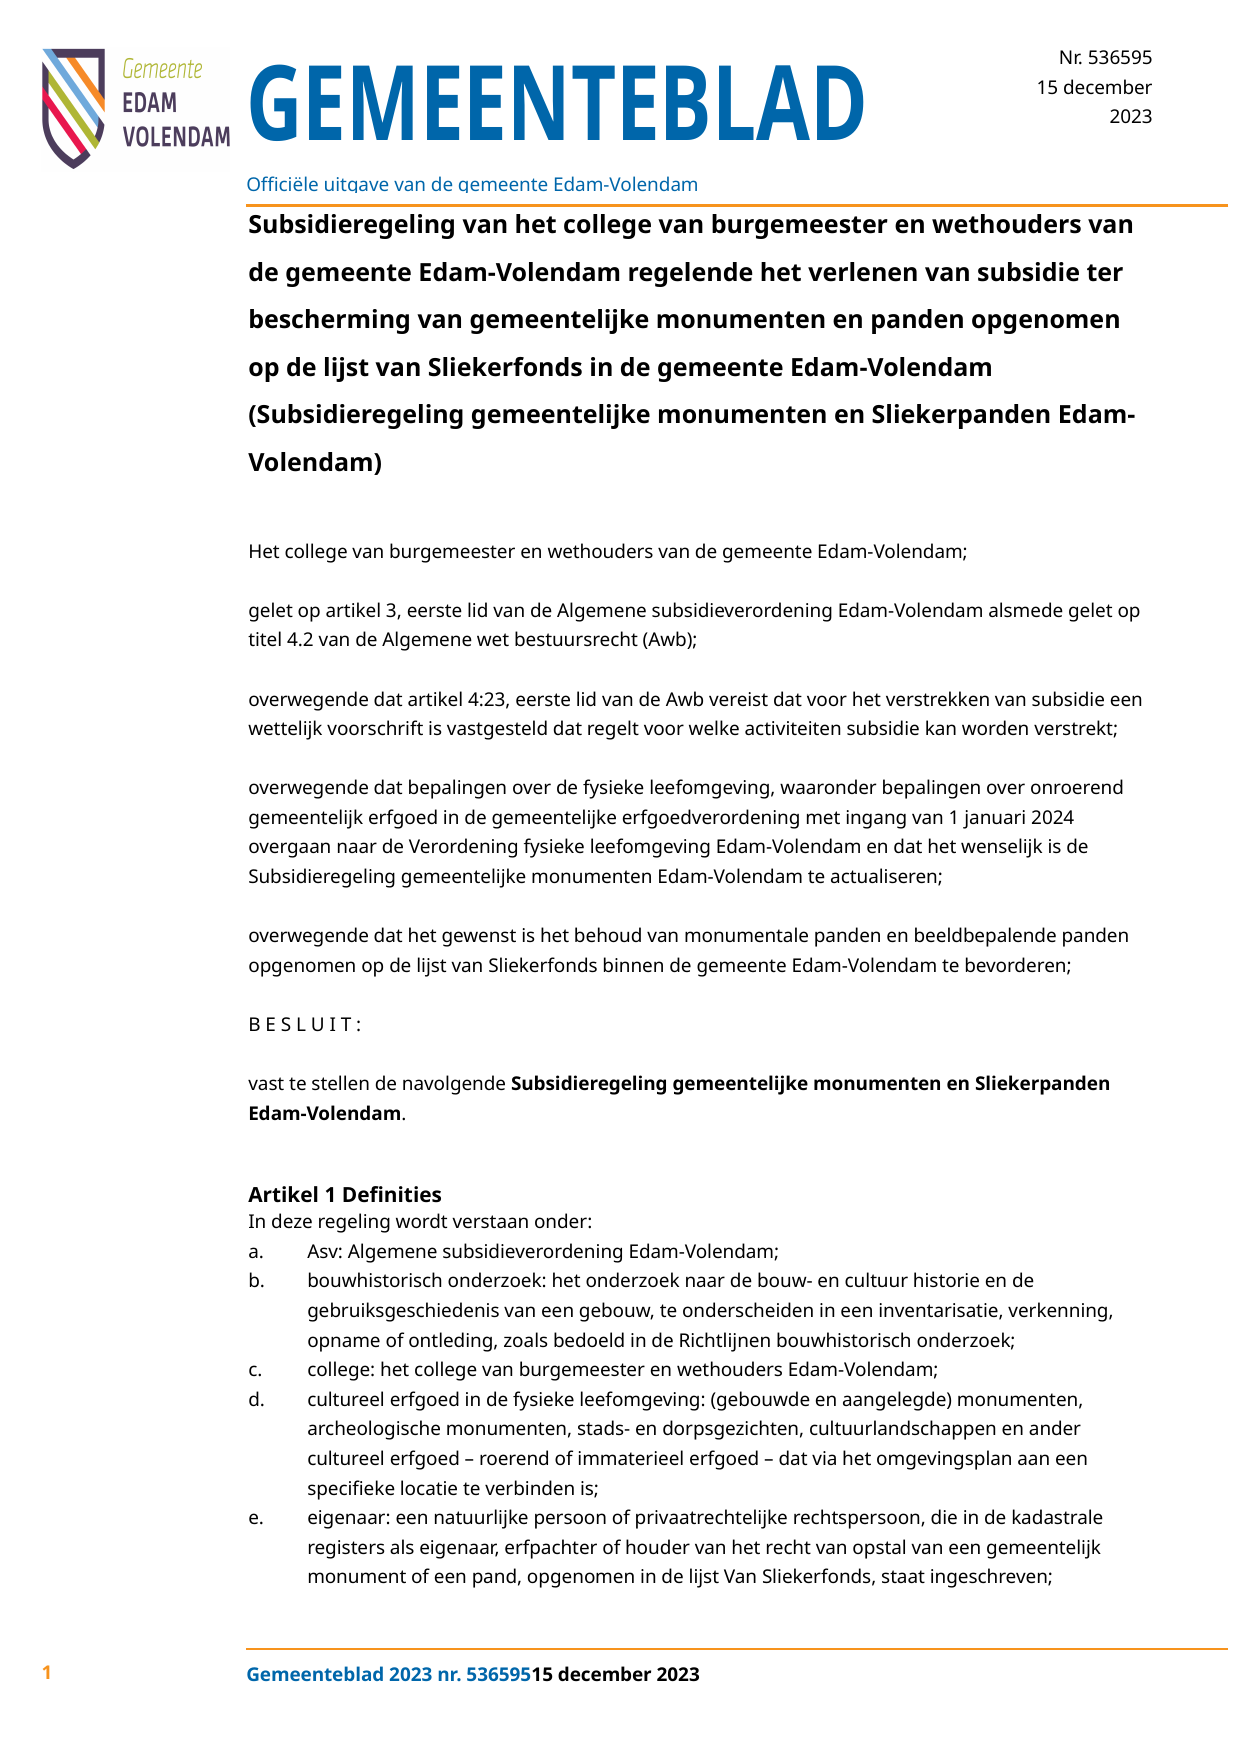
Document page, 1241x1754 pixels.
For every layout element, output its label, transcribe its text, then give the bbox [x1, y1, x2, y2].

text overwegende dat het gewenst is het behoud van monumentale panden en beeldbepalende panden opgenomen op de lijst van Sliekerfonds binnen de gemeente Edam-Volendam te bevorderen; [248, 922, 1152, 978]
picture [41, 47, 231, 172]
list Asv: Algemene subsidieverordening Edam-Volendam; [248, 1238, 1152, 1264]
text Artikel 1 Definities [248, 1180, 1152, 1208]
list bouwhistorisch onderzoek: het onderzoek naar de bouw- en cultuur historie en de gebruiksgeschiedenis van een gebouw, te onderscheiden in een inventarisatie, verkenning, opname of ontleding, zoals bedoeld in de Richtlijnen bouwhistorisch onderzoek; [248, 1268, 1152, 1352]
text overwegende dat artikel 4:23, eerste lid van de Awb vereist dat voor het verstrekken van subsidie een wettelijk voorschrift is vastgesteld dat regelt voor welke activiteiten subsidie kan worden verstrekt; [248, 686, 1152, 741]
text In deze regeling wordt verstaan onder: [248, 1208, 1152, 1234]
text overwegende dat bepalingen over de fysieke leefomgeving, waaronder bepalingen over onroerend gemeentelijk erfgoed in de gemeentelijke erfgoedverordening met ingang van 1 januari 2024 overgaan naar de Verordening fysieke leefomgeving Edam-Volendam en dat het wenselijk is de Subsidieregeling gemeentelijke monumenten Edam-Volendam te actualiseren; [248, 774, 1152, 889]
text Subsidieregeling van het college van burgemeester en wethouders van de gemeente Edam-Volendam regelende het verlenen van subsidie ter bescherming van gemeentelijke monumenten en panden opgenomen op de lijst van Sliekerfonds in de gemeente Edam-Volendam (Subsidieregeling gemeentelijke monumenten en Sliekerpanden Edam-Volendam) [248, 207, 1152, 479]
list eigenaar: een natuurlijke persoon of privaatrechtelijke rechtspersoon, die in de kadastrale registers als eigenaar, erfpachter of houder van het recht van opstal van een gemeentelijk monument of een pand, opgenomen in de lijst Van Sliekerfonds, staat ingeschreven; [248, 1504, 1152, 1589]
text gelet op artikel 3, eerste lid van de Algemene subsidieverordening Edam-Volendam alsmede gelet op titel 4.2 van de Algemene wet bestuursrecht (Awb); [248, 597, 1152, 652]
text Het college van burgemeester en wethouders van de gemeente Edam-Volendam; [248, 538, 1152, 564]
text B E S L U I T : [248, 1011, 1152, 1037]
list college: het college van burgemeester en wethouders Edam-Volendam; [248, 1356, 1152, 1382]
text vast te stellen de navolgende Subsidieregeling gemeentelijke monumenten en Sliekerpanden Edam-Volendam. [248, 1070, 1152, 1126]
list cultureel erfgoed in de fysieke leefomgeving: (gebouwde en aangelegde) monumenten, archeologische monumenten, stads- en dorpsgezichten, cultuurlandschappen en ander cultureel erfgoed – roerend of immaterieel erfgoed – dat via het omgevingsplan aan een specifieke locatie te verbinden is; [248, 1386, 1152, 1500]
